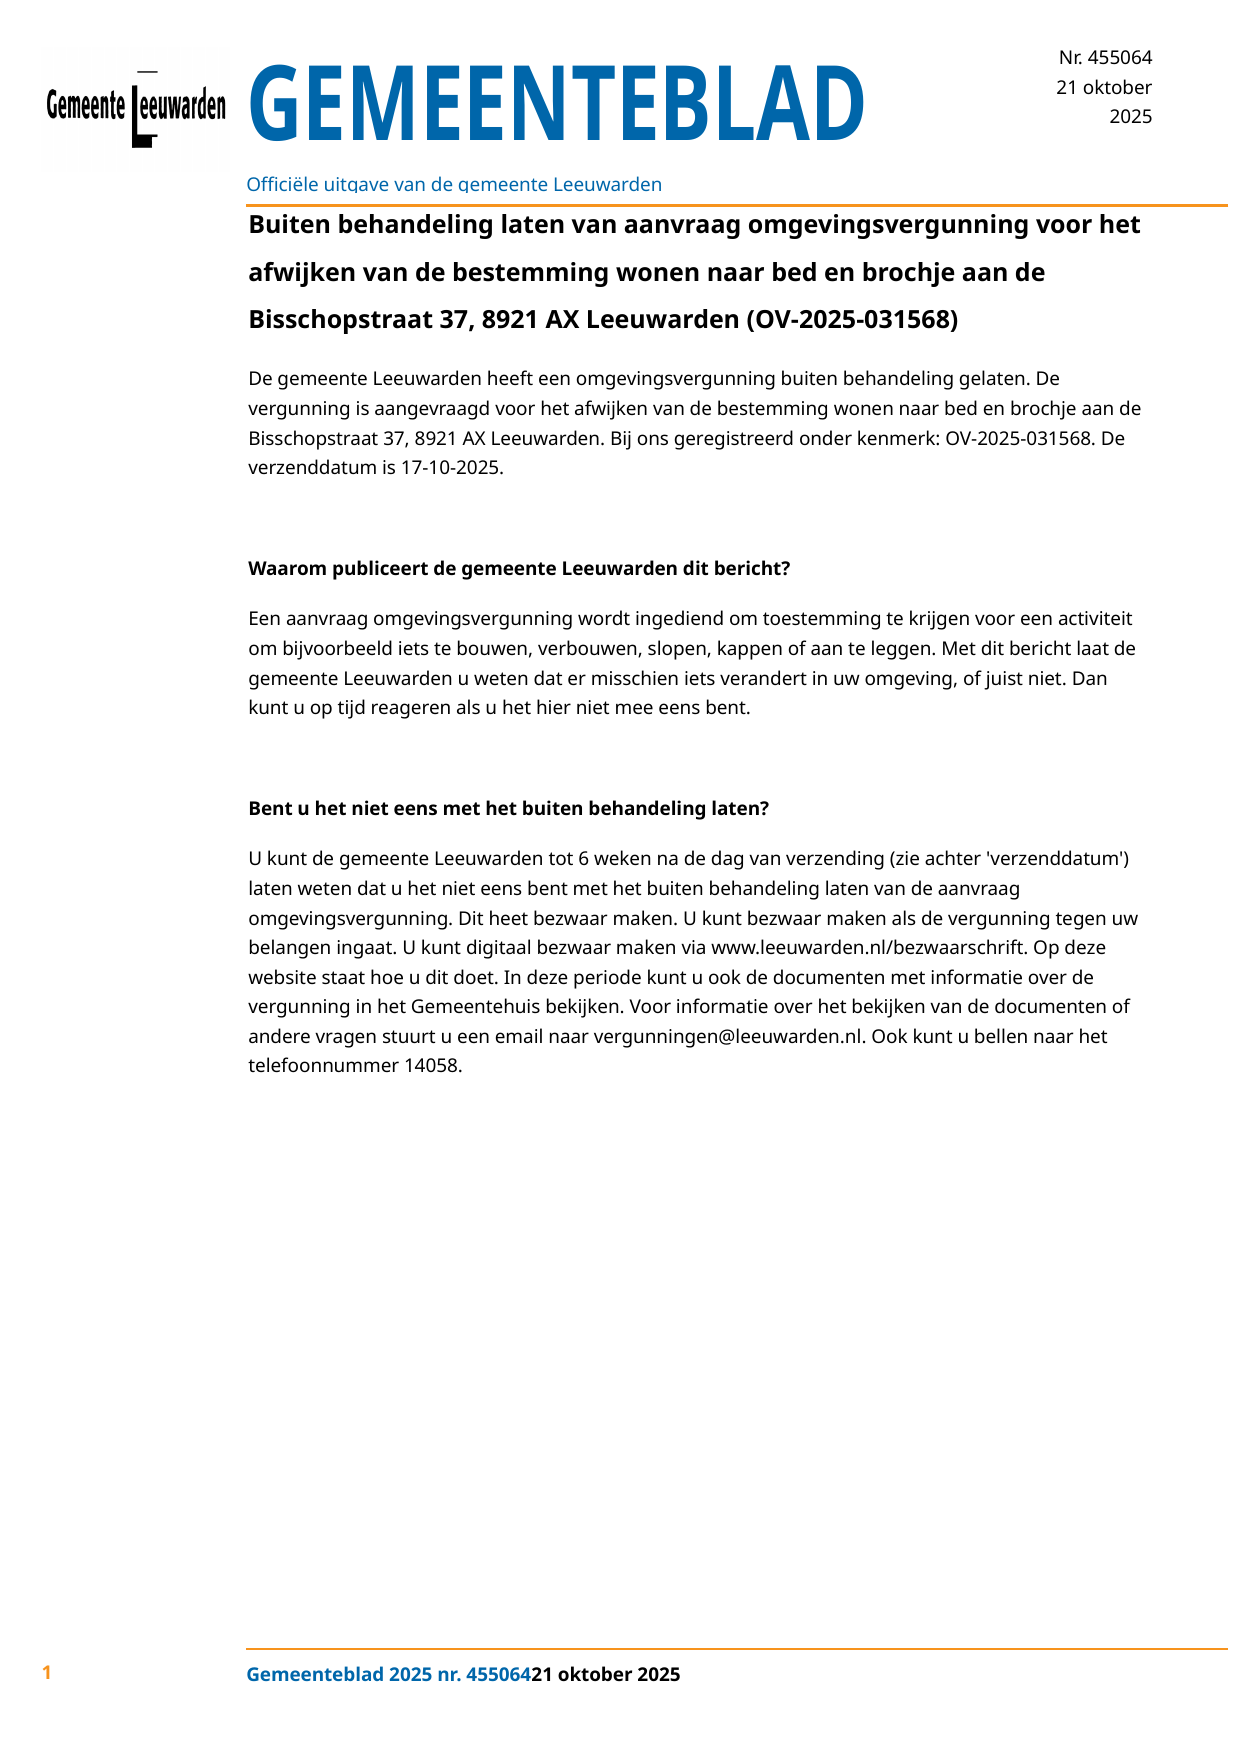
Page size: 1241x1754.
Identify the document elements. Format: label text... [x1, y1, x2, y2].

text Een aanvraag omgevingsvergunning wordt ingediend om toestemming te krijgen voor een activiteit om bijvoorbeeld iets te bouwen, verbouwen, slopen, kappen of aan te leggen. Met dit bericht laat de gemeente Leeuwarden u weten dat er misschien iets verandert in uw omgeving, of juist niet. Dan kunt u op tijd reageren als u het hier niet mee eens bent. [248, 606, 1152, 720]
text Buiten behandeling laten van aanvraag omgevingsvergunning voor het afwijken van de bestemming wonen naar bed en brochje aan de Bisschopstraat 37, 8921 AX Leeuwarden (OV-2025-031568) [248, 207, 1152, 336]
picture [41, 47, 231, 172]
text Waarom publiceert de gemeente Leeuwarden dit bericht? [248, 555, 1152, 581]
text De gemeente Leeuwarden heeft een omgevingsvergunning buiten behandeling gelaten. De vergunning is aangevraagd voor het afwijken van de bestemming wonen naar bed en brochje aan de Bisschopstraat 37, 8921 AX Leeuwarden. Bij ons geregistreerd onder kenmerk: OV-2025-031568. De verzenddatum is 17-10-2025. [248, 366, 1152, 480]
text U kunt de gemeente Leeuwarden tot 6 weken na de dag van verzending (zie achter 'verzenddatum') laten weten dat u het niet eens bent met het buiten behandeling laten van de aanvraag omgevingsvergunning. Dit heet bezwaar maken. U kunt bezwaar maken als de vergunning tegen uw belangen ingaat. U kunt digitaal bezwaar maken via www.leeuwarden.nl/bezwaarschrift. Op deze website staat hoe u dit doet. In deze periode kunt u ook de documenten met informatie over de vergunning in het Gemeentehuis bekijken. Voor informatie over het bekijken van de documenten of andere vragen stuurt u een email naar vergunningen@leeuwarden.nl. Ook kunt u bellen naar het telefoonnummer 14058. [248, 846, 1152, 1078]
text Bent u het niet eens met het buiten behandeling laten? [248, 795, 1152, 821]
